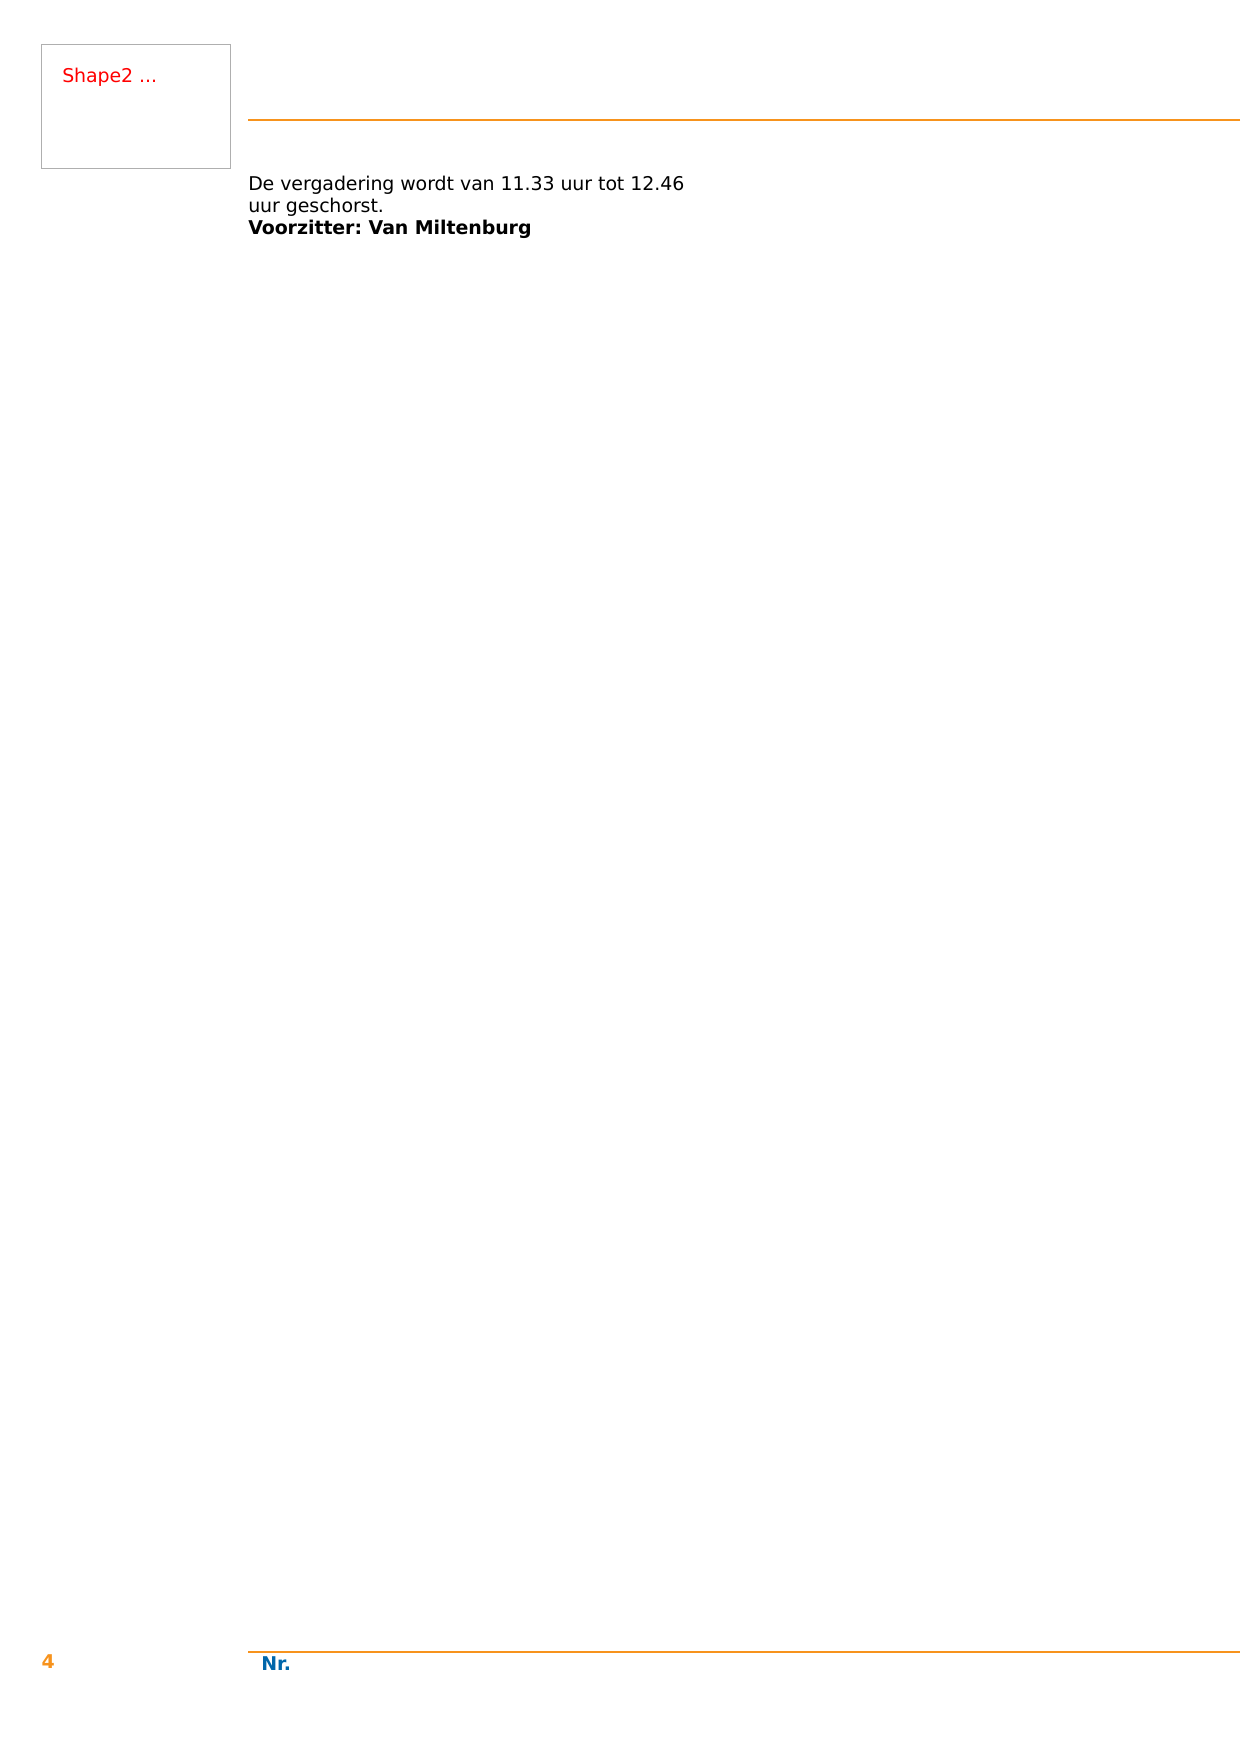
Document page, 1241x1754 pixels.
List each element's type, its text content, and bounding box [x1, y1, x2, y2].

text Voorzitter: Van Miltenburg [248, 217, 691, 239]
text De vergadering wordt van 11.33 uur tot 12.46 uur geschorst. [248, 173, 691, 217]
